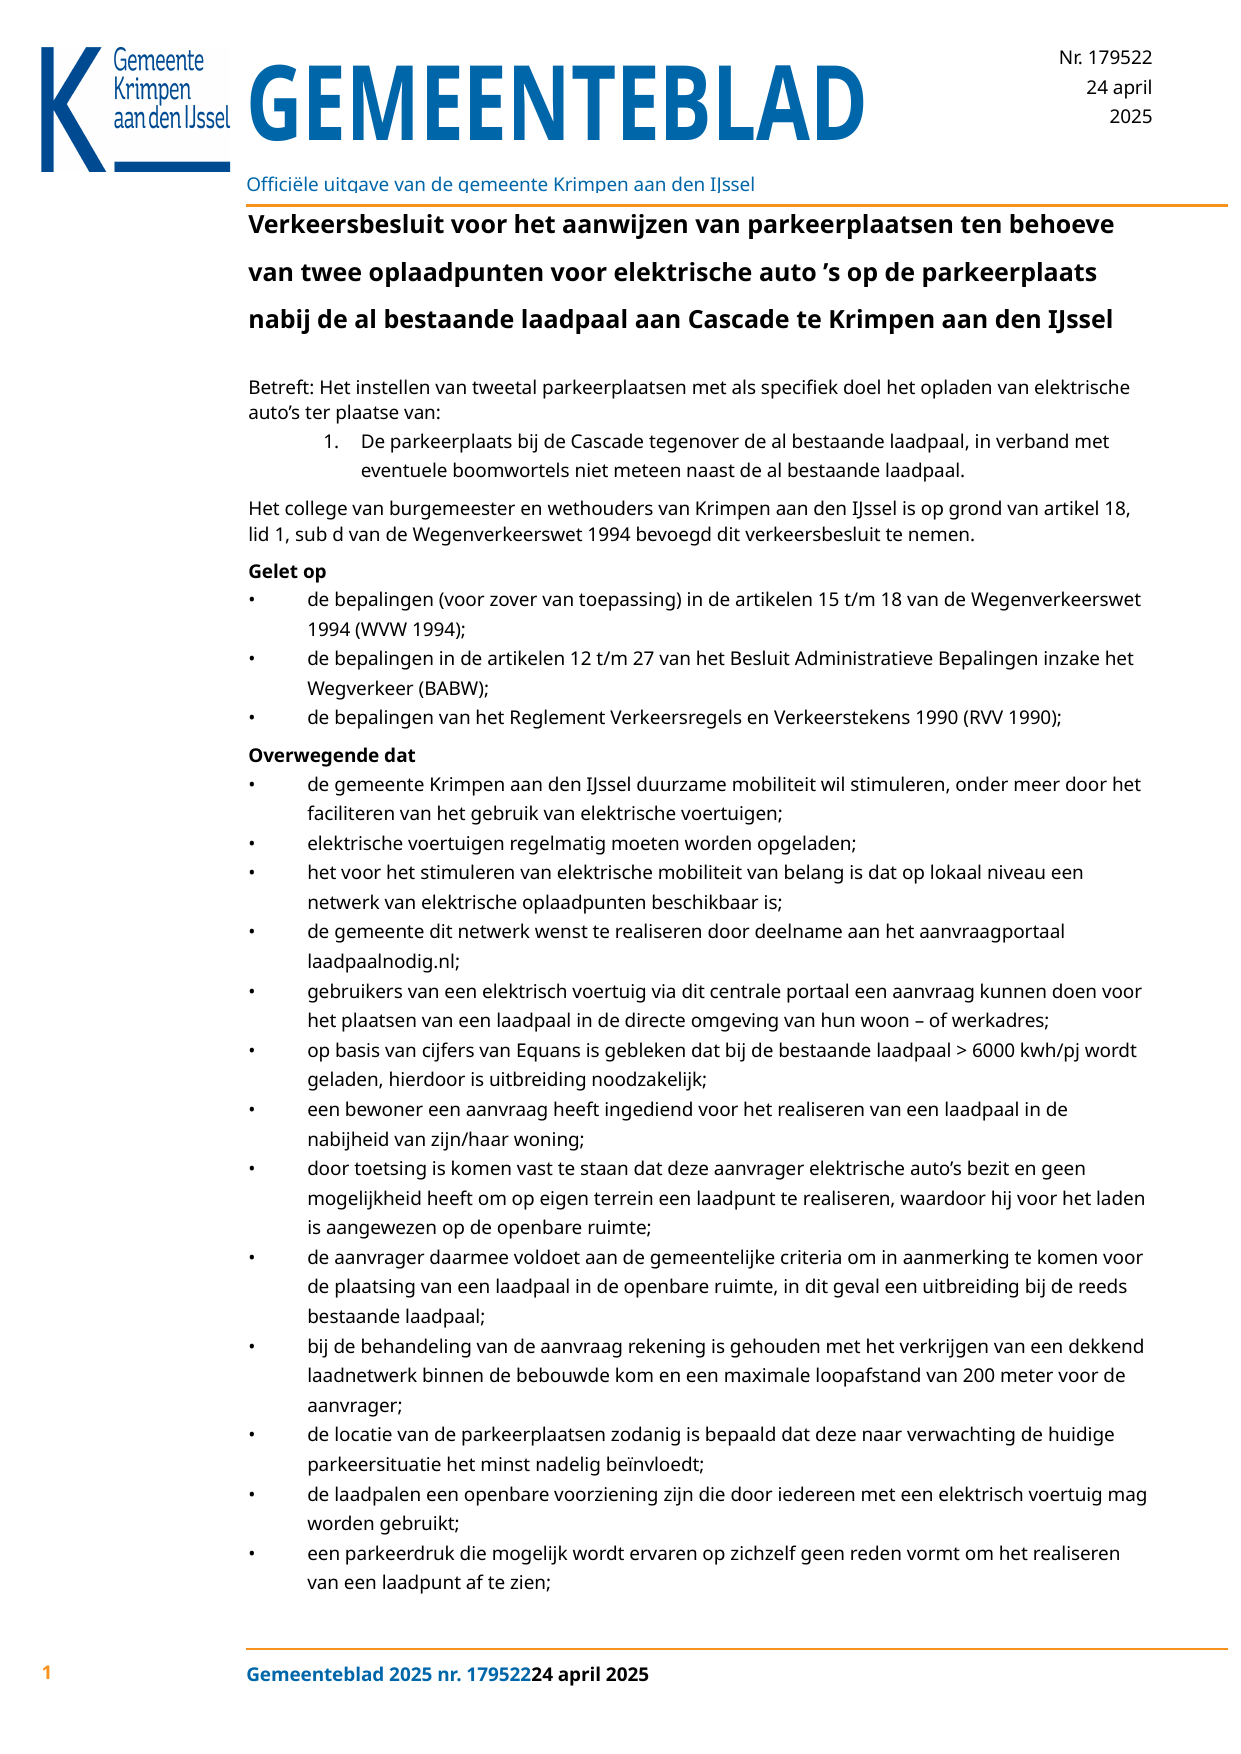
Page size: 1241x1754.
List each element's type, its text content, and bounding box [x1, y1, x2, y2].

list op basis van cijfers van Equans is gebleken dat bij de bestaande laadpaal > 6000 kwh/pj wordt geladen, hierdoor is uitbreiding noodzakelijk; [248, 1037, 1152, 1092]
text Verkeersbesluit voor het aanwijzen van parkeerplaatsen ten behoeve van twee oplaadpunten voor elektrische auto ’s op de parkeerplaats nabij de al bestaande laadpaal aan Cascade te Krimpen aan den IJssel [248, 207, 1152, 336]
list elektrische voertuigen regelmatig moeten worden opgeladen; [248, 830, 1152, 856]
list een bewoner een aanvraag heeft ingediend voor het realiseren van een laadpaal in de nabijheid van zijn/haar woning; [248, 1096, 1152, 1151]
list De parkeerplaats bij de Cascade tegenover de al bestaande laadpaal, in verband met eventuele boomwortels niet meteen naast de al bestaande laadpaal. [323, 428, 1152, 483]
list de gemeente dit netwerk wenst te realiseren door deelname aan het aanvraagportaal laadpaalnodig.nl; [248, 919, 1152, 974]
list de bepalingen (voor zover van toepassing) in de artikelen 15 t/m 18 van de Wegenverkeerswet 1994 (WVW 1994); [248, 586, 1152, 641]
list de gemeente Krimpen aan den IJssel duurzame mobiliteit wil stimuleren, onder meer door het faciliteren van het gebruik van elektrische voertuigen; [248, 771, 1152, 826]
list de locatie van de parkeerplaatsen zodanig is bepaald dat deze naar verwachting de huidige parkeersituatie het minst nadelig beïnvloedt; [248, 1422, 1152, 1477]
list de aanvrager daarmee voldoet aan de gemeentelijke criteria om in aanmerking te komen voor de plaatsing van een laadpaal in de openbare ruimte, in dit geval een uitbreiding bij de reeds bestaande laadpaal; [248, 1244, 1152, 1329]
text Overwegende dat [248, 742, 1152, 768]
text Gelet op [248, 558, 1152, 583]
list gebruikers van een elektrisch voertuig via dit centrale portaal een aanvraag kunnen doen voor het plaatsen van een laadpaal in de directe omgeving van hun woon – of werkadres; [248, 978, 1152, 1033]
list door toetsing is komen vast te staan dat deze aanvrager elektrische auto’s bezit en geen mogelijkheid heeft om op eigen terrein een laadpunt te realiseren, waardoor hij voor het laden is aangewezen op de openbare ruimte; [248, 1155, 1152, 1240]
list de laadpalen een openbare voorziening zijn die door iedereen met een elektrisch voertuig mag worden gebruikt; [248, 1481, 1152, 1536]
text Het college van burgemeester en wethouders van Krimpen aan den IJssel is op grond van artikel 18, lid 1, sub d van de Wegenverkeerswet 1994 bevoegd dit verkeersbesluit te nemen. [248, 495, 1152, 547]
list de bepalingen van het Reglement Verkeersregels en Verkeerstekens 1990 (RVV 1990); [248, 704, 1152, 730]
picture [41, 47, 231, 172]
text Betreft: Het instellen van tweetal parkeerplaatsen met als specifiek doel het opladen van elektrische auto’s ter plaatse van: [248, 374, 1152, 425]
list bij de behandeling van de aanvraag rekening is gehouden met het verkrijgen van een dekkend laadnetwerk binnen de bebouwde kom en een maximale loopafstand van 200 meter voor de aanvrager; [248, 1333, 1152, 1418]
list het voor het stimuleren van elektrische mobiliteit van belang is dat op lokaal niveau een netwerk van elektrische oplaadpunten beschikbaar is; [248, 859, 1152, 915]
list de bepalingen in de artikelen 12 t/m 27 van het Besluit Administratieve Bepalingen inzake het Wegverkeer (BABW); [248, 645, 1152, 701]
list een parkeerdruk die mogelijk wordt ervaren op zichzelf geen reden vormt om het realiseren van een laadpunt af te zien; [248, 1540, 1152, 1595]
